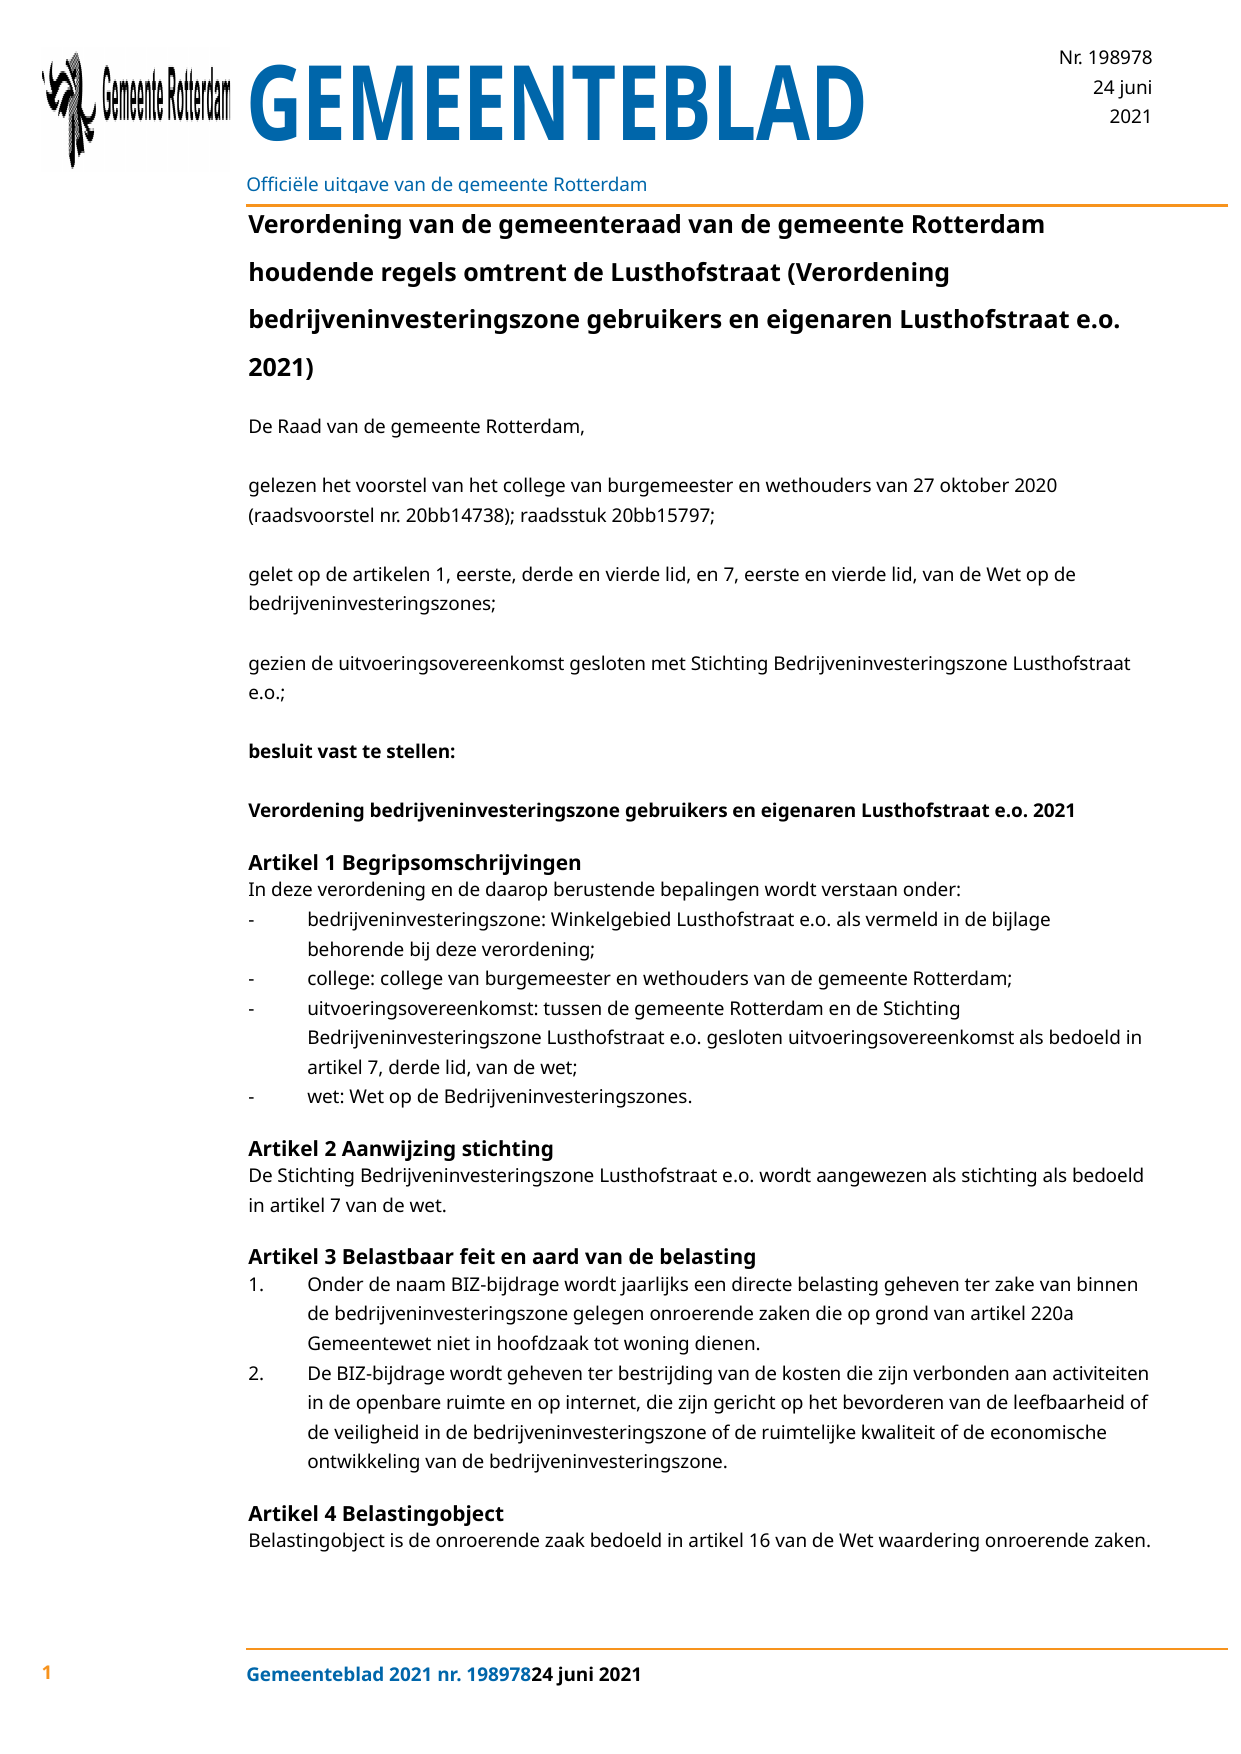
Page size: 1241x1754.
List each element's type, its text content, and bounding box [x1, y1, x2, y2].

list wet: Wet op de Bedrijveninvesteringszones. [248, 1084, 1152, 1109]
text Verordening van de gemeenteraad van de gemeente Rotterdam houdende regels omtrent de Lusthofstraat (Verordening bedrijveninvesteringszone gebruikers en eigenaren Lusthofstraat e.o. 2021) [248, 207, 1152, 384]
text gelet op de artikelen 1, eerste, derde en vierde lid, en 7, eerste en vierde lid, van de Wet op de bedrijveninvesteringszones; [248, 561, 1152, 616]
text besluit vast te stellen: [248, 738, 1152, 764]
text gelezen het voorstel van het college van burgemeester en wethouders van 27 oktober 2020 (raadsvoorstel nr. 20bb14738); raadsstuk 20bb15797; [248, 472, 1152, 528]
list Onder de naam BIZ-bijdrage wordt jaarlijks een directe belasting geheven ter zake van binnen de bedrijveninvesteringszone gelegen onroerende zaken die op grond van artikel 220a Gemeentewet niet in hoofdzaak tot woning dienen. [248, 1271, 1152, 1356]
text gezien de uitvoeringsovereenkomst gesloten met Stichting Bedrijveninvesteringszone Lusthofstraat e.o.; [248, 650, 1152, 705]
text Verordening bedrijveninvesteringszone gebruikers en eigenaren Lusthofstraat e.o. 2021 [248, 798, 1152, 823]
text De Stichting Bedrijveninvesteringszone Lusthofstraat e.o. wordt aangewezen als stichting als bedoeld in artikel 7 van de wet. [248, 1162, 1152, 1218]
picture [41, 47, 231, 172]
text In deze verordening en de daarop berustende bepalingen wordt verstaan onder: [248, 877, 1152, 902]
list bedrijveninvesteringszone: Winkelgebied Lusthofstraat e.o. als vermeld in de bijlage behorende bij deze verordening; [248, 906, 1152, 961]
text Artikel 2 Aanwijzing stichting [248, 1134, 1152, 1162]
text De Raad van de gemeente Rotterdam, [248, 413, 1152, 439]
list college: college van burgemeester en wethouders van de gemeente Rotterdam; [248, 965, 1152, 991]
text Artikel 4 Belastingobject [248, 1499, 1152, 1527]
list uitvoeringsovereenkomst: tussen de gemeente Rotterdam en de Stichting Bedrijveninvesteringszone Lusthofstraat e.o. gesloten uitvoeringsovereenkomst als bedoeld in artikel 7, derde lid, van de wet; [248, 995, 1152, 1080]
text Belastingobject is de onroerende zaak bedoeld in artikel 16 van de Wet waardering onroerende zaken. [248, 1527, 1152, 1553]
text Artikel 3 Belastbaar feit en aard van de belasting [248, 1242, 1152, 1271]
text Artikel 1 Begripsomschrijvingen [248, 848, 1152, 877]
list De BIZ-bijdrage wordt geheven ter bestrijding van de kosten die zijn verbonden aan activiteiten in de openbare ruimte en op internet, die zijn gericht op het bevorderen van de leefbaarheid of de veiligheid in de bedrijveninvesteringszone of de ruimtelijke kwaliteit of de economische ontwikkeling van de bedrijveninvesteringszone. [248, 1360, 1152, 1474]
